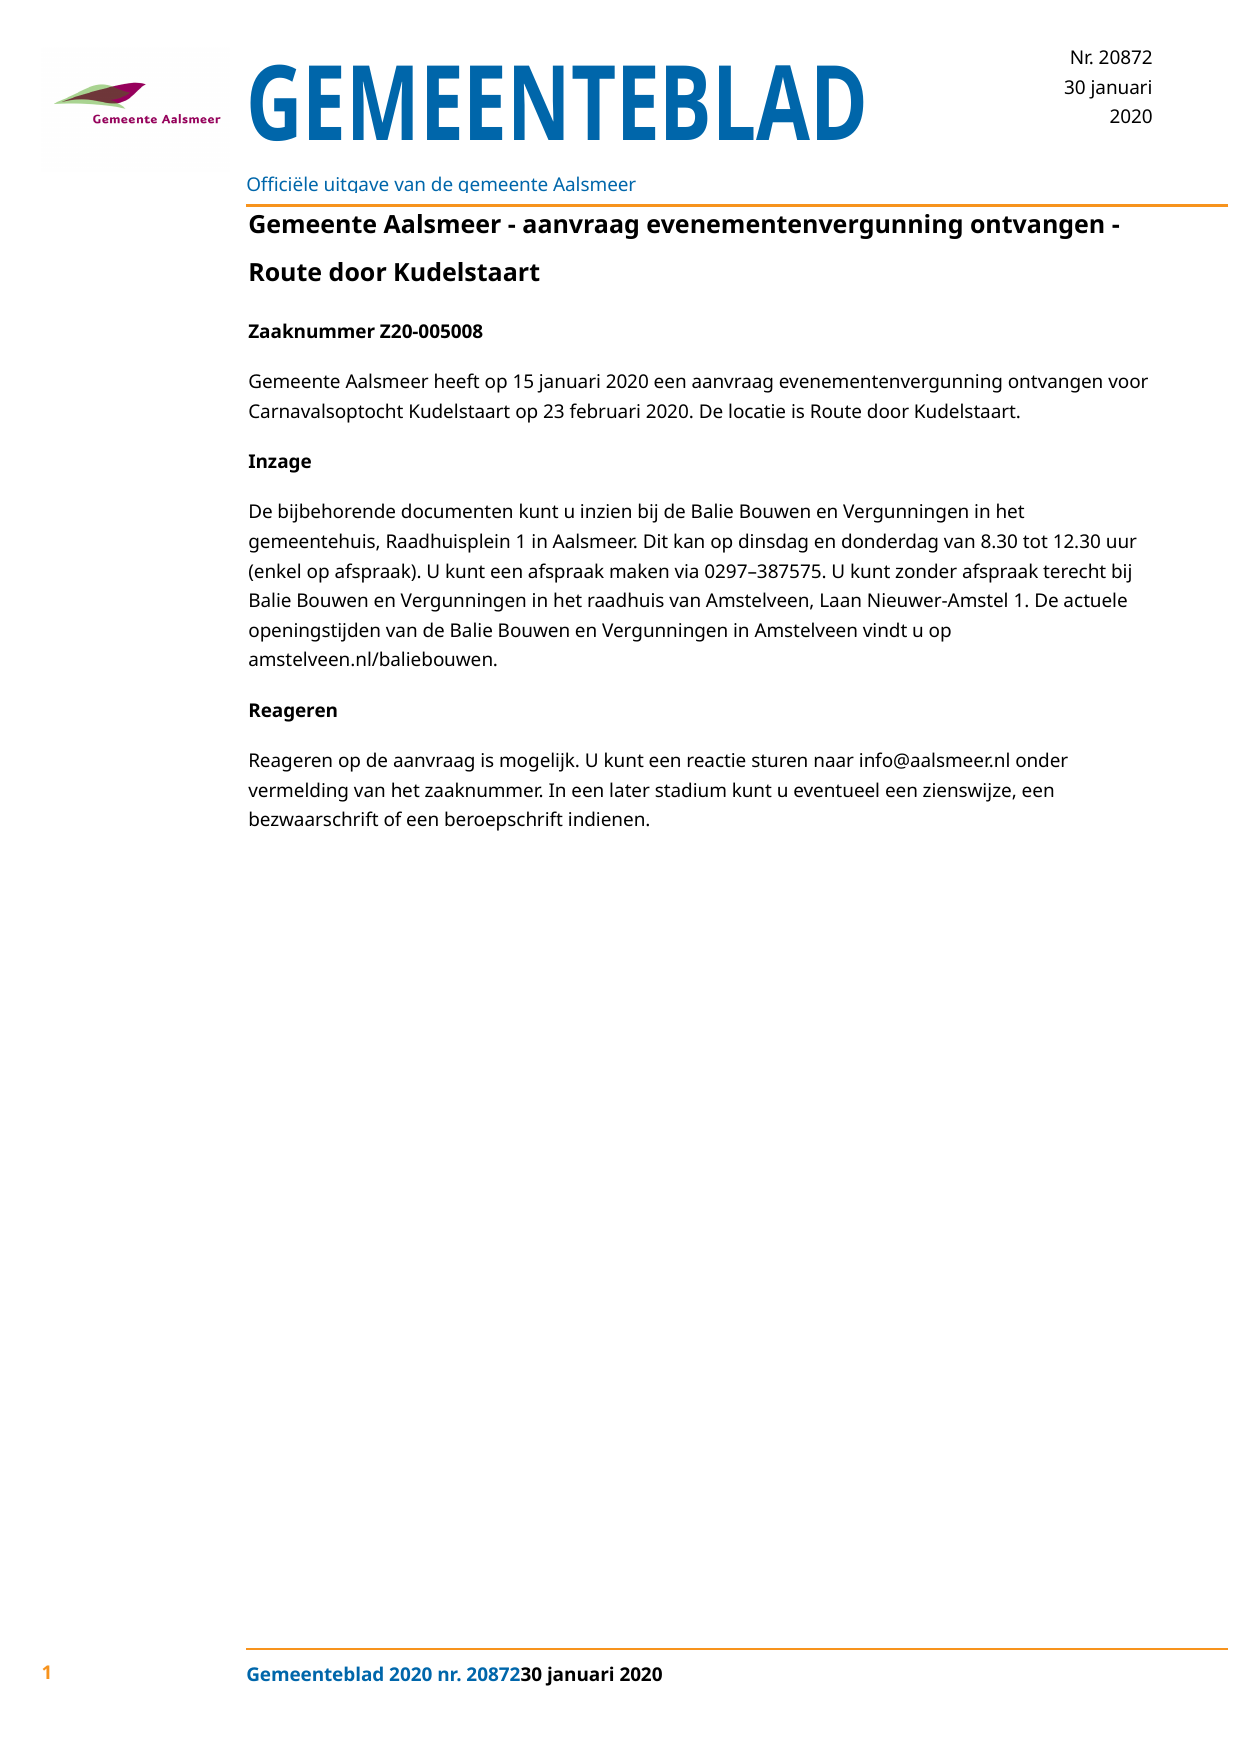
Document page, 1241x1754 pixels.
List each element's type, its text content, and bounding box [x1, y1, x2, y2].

text De bijbehorende documenten kunt u inzien bij de Balie Bouwen en Vergunningen in het gemeentehuis, Raadhuisplein 1 in Aalsmeer. Dit kan op dinsdag en donderdag van 8.30 tot 12.30 uur (enkel op afspraak). U kunt een afspraak maken via 0297–387575. U kunt zonder afspraak terecht bij Balie Bouwen en Vergunningen in het raadhuis van Amstelveen, Laan Nieuwer-Amstel 1. De actuele openingstijden van de Balie Bouwen en Vergunningen in Amstelveen vindt u op amstelveen.nl/baliebouwen. [248, 499, 1152, 672]
text Inzage [248, 448, 1152, 474]
text Reageren op de aanvraag is mogelijk. U kunt een reactie sturen naar info@aalsmeer.nl onder vermelding van het zaaknummer. In een later stadium kunt u eventueel een zienswijze, een bezwaarschrift of een beroepschrift indienen. [248, 747, 1152, 832]
text Zaaknummer Z20-005008 [248, 318, 1152, 344]
text Gemeente Aalsmeer - aanvraag evenementenvergunning ontvangen - Route door Kudelstaart [248, 207, 1152, 288]
picture [41, 47, 231, 172]
text Gemeente Aalsmeer heeft op 15 januari 2020 een aanvraag evenementenvergunning ontvangen voor Carnavalsoptocht Kudelstaart op 23 februari 2020. De locatie is Route door Kudelstaart. [248, 368, 1152, 424]
text Reageren [248, 697, 1152, 723]
